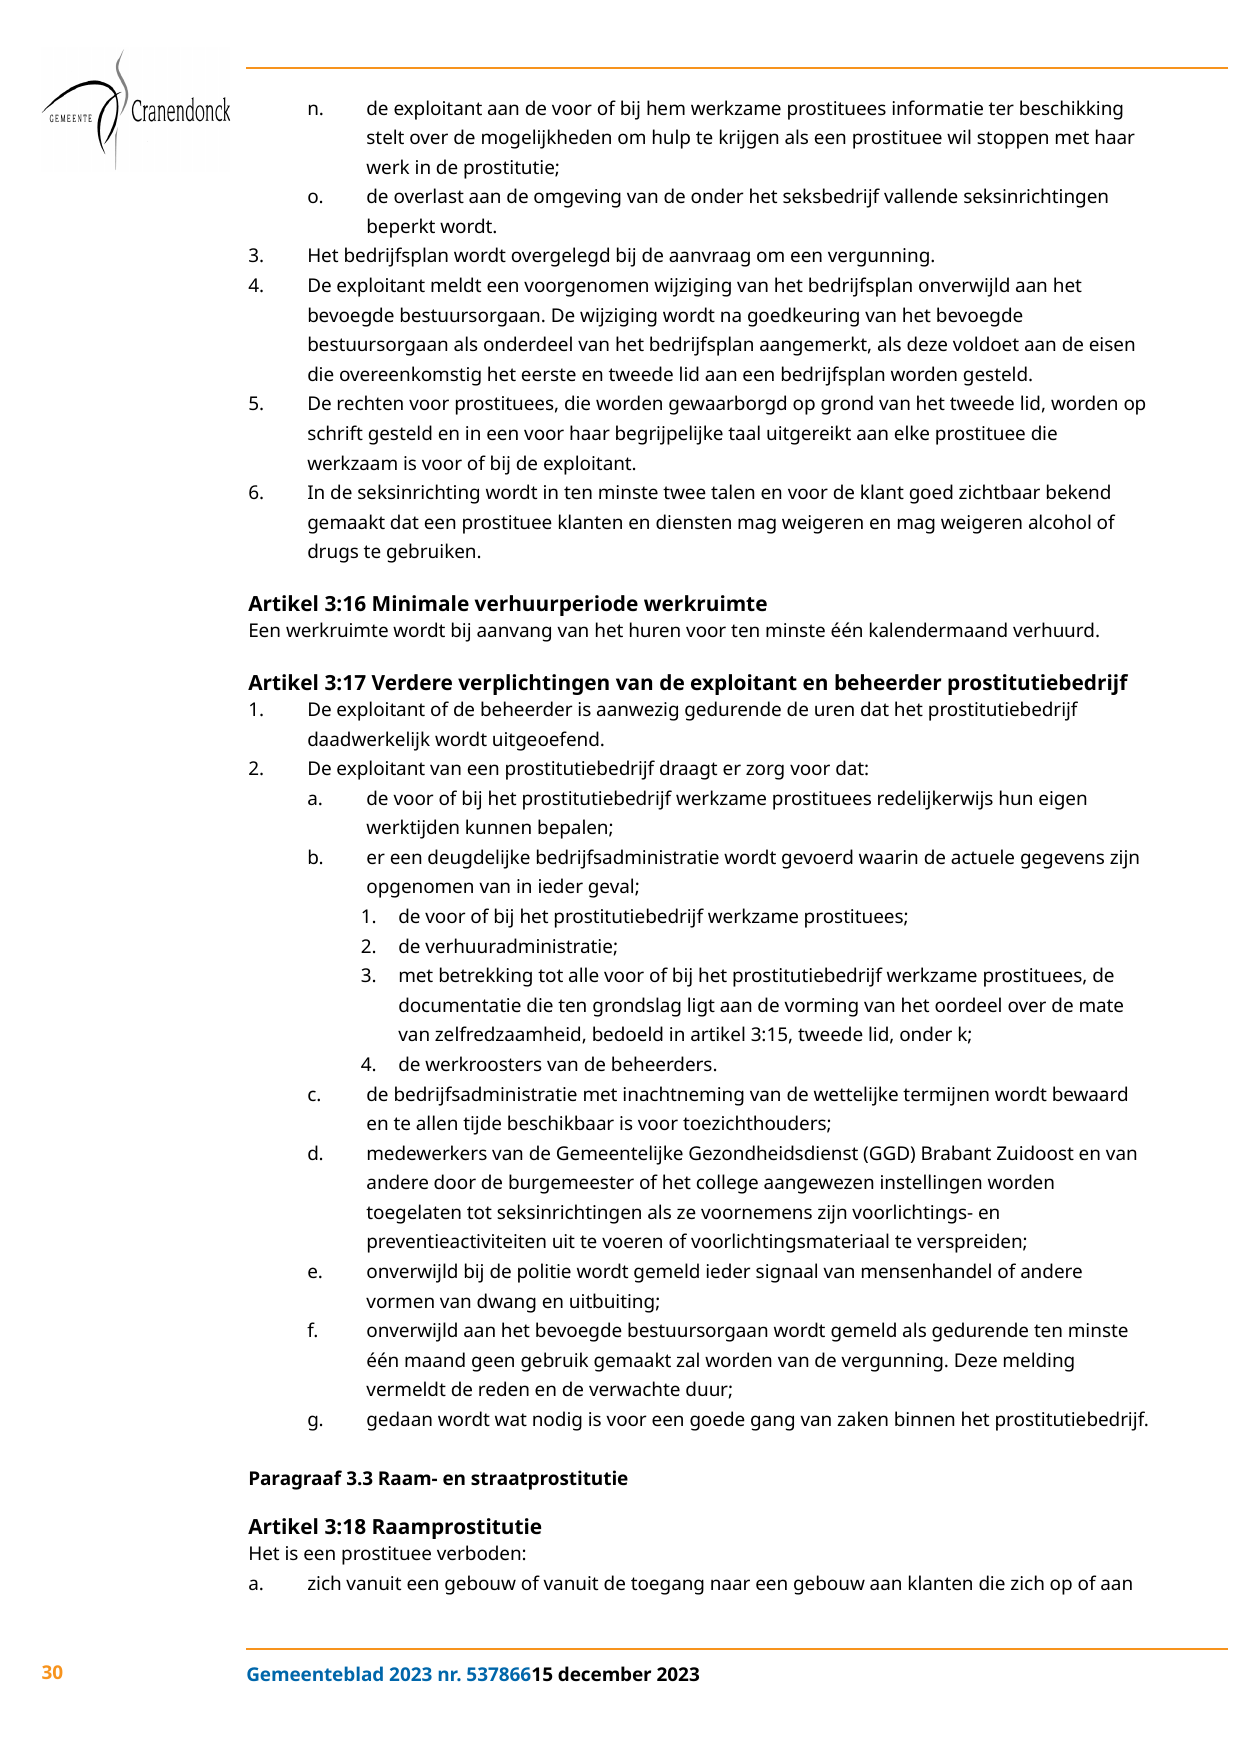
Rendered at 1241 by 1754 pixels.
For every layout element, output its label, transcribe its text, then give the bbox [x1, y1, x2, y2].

list met betrekking tot alle voor of bij het prostitutiebedrijf werkzame prostituees, de documentatie die ten grondslag ligt aan de vorming van het oordeel over de mate van zelfredzaamheid, bedoeld in artikel 3:15, tweede lid, onder k; [361, 962, 1152, 1047]
list de voor of bij het prostitutiebedrijf werkzame prostituees; [361, 903, 1152, 929]
list De exploitant of de beheerder is aanwezig gedurende de uren dat het prostitutiebedrijf daadwerkelijk wordt uitgeoefend. [248, 696, 1152, 752]
list de voor of bij het prostitutiebedrijf werkzame prostituees redelijkerwijs hun eigen werktijden kunnen bepalen; [307, 785, 1152, 840]
list er een deugdelijke bedrijfsadministratie wordt gevoerd waarin de actuele gegevens zijn opgenomen van in ieder geval; [307, 844, 1152, 899]
text Een werkruimte wordt bij aanvang van het huren voor ten minste één kalendermaand verhuurd. [248, 617, 1152, 643]
text Het is een prostituee verboden: [248, 1540, 1152, 1566]
list onverwijld bij de politie wordt gemeld ieder signaal van mensenhandel of andere vormen van dwang en uitbuiting; [307, 1258, 1152, 1314]
list de verhuuradministratie; [361, 933, 1152, 959]
list de overlast aan de omgeving van de onder het seksbedrijf vallende seksinrichtingen beperkt wordt. [307, 183, 1152, 239]
list zich vanuit een gebouw of vanuit de toegang naar een gebouw aan klanten die zich op of aan [248, 1570, 1152, 1596]
list In de seksinrichting wordt in ten minste twee talen en voor de klant goed zichtbaar bekend gemaakt dat een prostituee klanten en diensten mag weigeren en mag weigeren alcohol of drugs te gebruiken. [248, 479, 1152, 564]
text Paragraaf 3.3 Raam- en straatprostitutie [248, 1465, 1152, 1491]
list de bedrijfsadministratie met inachtneming van de wettelijke termijnen wordt bewaard en te allen tijde beschikbaar is voor toezichthouders; [307, 1081, 1152, 1136]
list gedaan wordt wat nodig is voor een goede gang van zaken binnen het prostitutiebedrijf. [307, 1406, 1152, 1432]
list De exploitant van een prostitutiebedrijf draagt er zorg voor dat: [248, 755, 1152, 781]
picture [41, 47, 231, 172]
list medewerkers van de Gemeentelijke Gezondheidsdienst (GGD) Brabant Zuidoost en van andere door de burgemeester of het college aangewezen instellingen worden toegelaten tot seksinrichtingen als ze voornemens zijn voorlichtings- en preventieactiviteiten uit te voeren of voorlichtingsmateriaal te verspreiden; [307, 1140, 1152, 1254]
list De rechten voor prostituees, die worden gewaarborgd op grond van het tweede lid, worden op schrift gesteld en in een voor haar begrijpelijke taal uitgereikt aan elke prostituee die werkzaam is voor of bij de exploitant. [248, 391, 1152, 476]
text Artikel 3:16 Minimale verhuurperiode werkruimte [248, 589, 1152, 617]
list De exploitant meldt een voorgenomen wijziging van het bedrijfsplan onverwijld aan het bevoegde bestuursorgaan. De wijziging wordt na goedkeuring van het bevoegde bestuursorgaan als onderdeel van het bedrijfsplan aangemerkt, als deze voldoet aan de eisen die overeenkomstig het eerste en tweede lid aan een bedrijfsplan worden gesteld. [248, 272, 1152, 387]
list onverwijld aan het bevoegde bestuursorgaan wordt gemeld als gedurende ten minste één maand geen gebruik gemaakt zal worden van de vergunning. Deze melding vermeldt de reden en de verwachte duur; [307, 1317, 1152, 1402]
list de exploitant aan de voor of bij hem werkzame prostituees informatie ter beschikking stelt over de mogelijkheden om hulp te krijgen als een prostituee wil stoppen met haar werk in de prostitutie; [307, 95, 1152, 180]
list Het bedrijfsplan wordt overgelegd bij de aanvraag om een vergunning. [248, 243, 1152, 268]
text Artikel 3:18 Raamprostitutie [248, 1512, 1152, 1540]
list de werkroosters van de beheerders. [361, 1051, 1152, 1077]
text Artikel 3:17 Verdere verplichtingen van de exploitant en beheerder prostitutiebedrijf [248, 668, 1152, 696]
